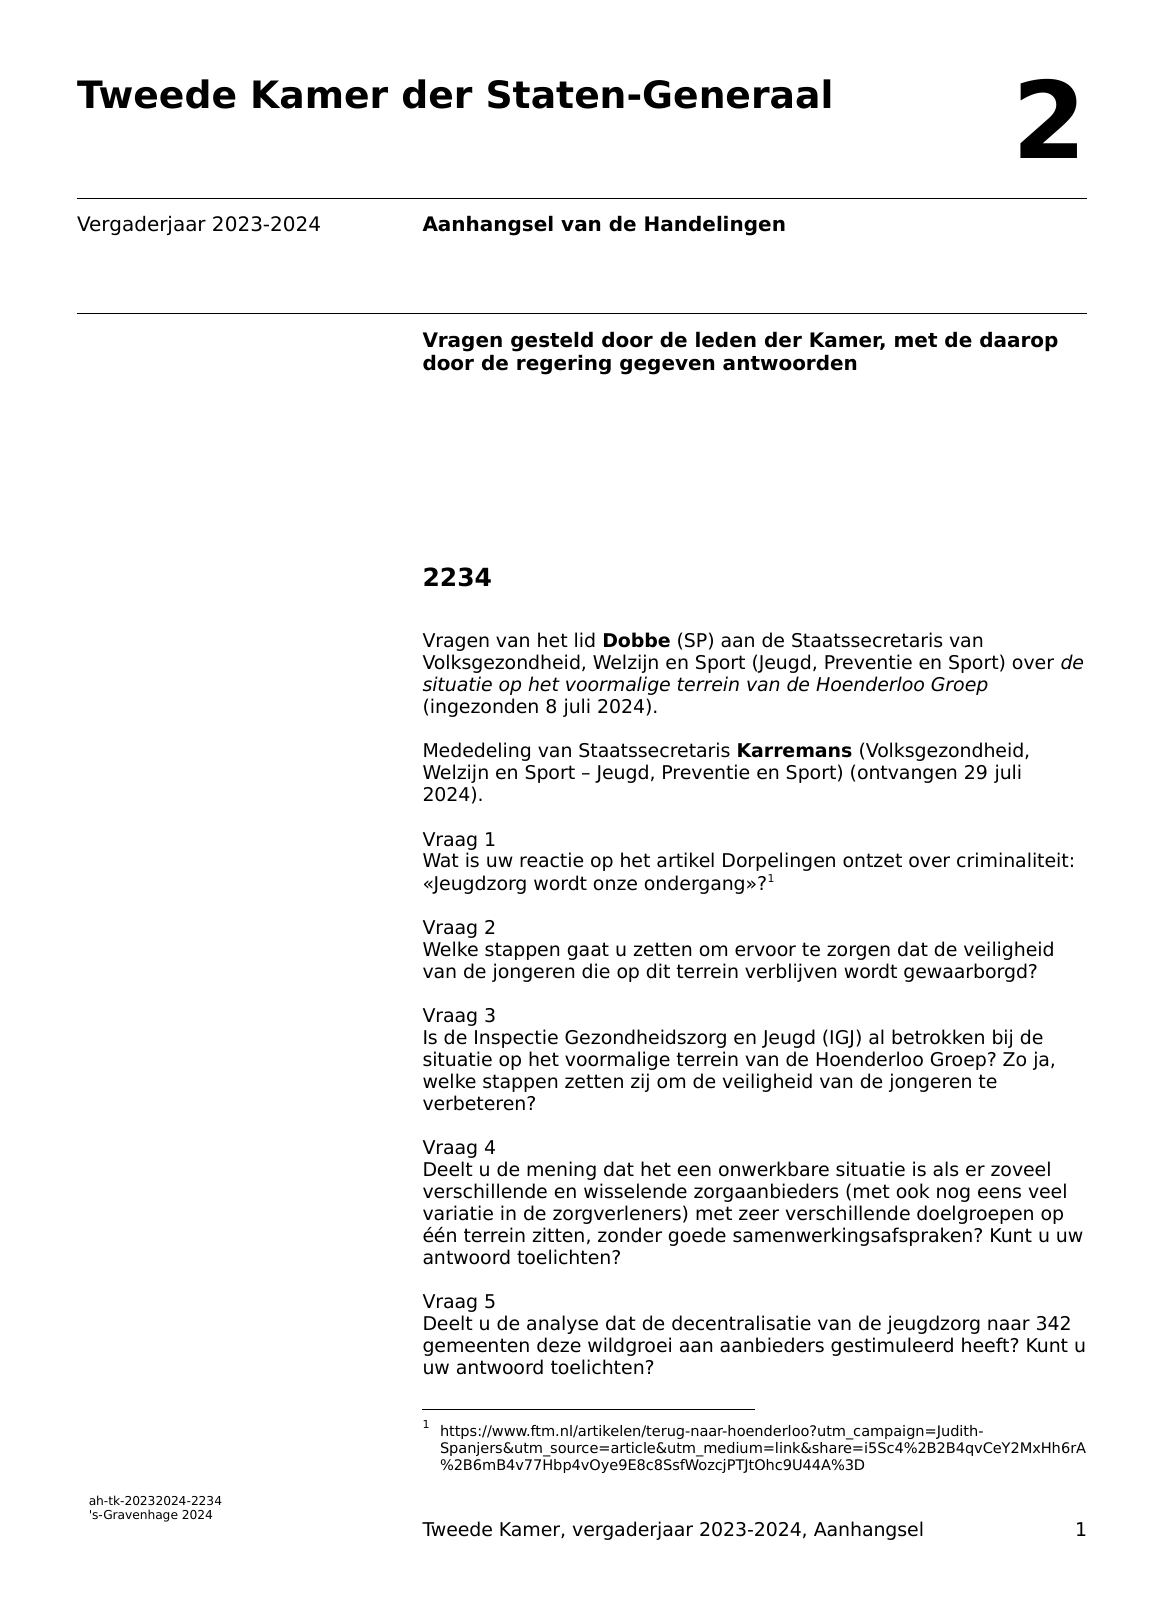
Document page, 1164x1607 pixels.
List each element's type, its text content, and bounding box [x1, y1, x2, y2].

table_cell Vergaderjaar 2023-2024 [77, 199, 422, 313]
text ah-tk-20232024-2234 [88, 1494, 323, 1508]
table_cell Aanhangsel van de Handelingen [422, 199, 1087, 313]
text Vraag 1 [422, 828, 1087, 850]
text Welke stappen gaat u zetten om ervoor te zorgen dat de veiligheid van de jongeren die op dit terrein verblijven wordt gewaarborgd? [422, 938, 1087, 982]
text 2234 [422, 563, 1087, 592]
text Vraag 4 [422, 1137, 1087, 1159]
text Vraag 3 [422, 1005, 1087, 1027]
text Deelt u de analyse dat de decentralisatie van de jeugdzorg naar 342 gemeenten deze wildgroei aan aanbieders gestimuleerd heeft? Kunt u uw antwoord toelichten? [422, 1313, 1087, 1379]
table_header Tweede Kamer der Staten-Generaal [77, 59, 886, 198]
text Vraag 5 [422, 1291, 1087, 1313]
text 's-Gravenhage 2024 [88, 1508, 323, 1522]
text Is de Inspectie Gezondheidszorg en Jeugd (IGJ) al betrokken bij de situatie op het voormalige terrein van de Hoenderloo Groep? Zo ja, welke stappen zetten zij om de veiligheid van de jongeren te verbeteren? [422, 1027, 1087, 1114]
text Vraag 2 [422, 917, 1087, 938]
table_header 2 [886, 59, 1087, 198]
text Deelt u de mening dat het een onwerkbare situatie is als er zoveel verschillende en wisselende zorgaanbieders (met ook nog eens veel variatie in de zorgverleners) met zeer verschillende doelgroepen op één terrein zitten, zonder goede samenwerkingsafspraken? Kunt u uw antwoord toelichten? [422, 1159, 1087, 1269]
table_cell [77, 314, 422, 375]
text https://www.ftm.nl/artikelen/terug-naar-hoenderloo?utm_campaign=Judith-Spanjers&utm_source=article&utm_medium=link&share=i5Sc4%2B2B4qvCeY2MxHh6rA%2B6mB4v77Hbp4vOye9E8c8SsfWozcjPTJtOhc9U44A%3D [422, 1418, 1087, 1474]
text Mededeling van Staatssecretaris Karremans (Volksgezondheid, Welzijn en Sport – Jeugd, Preventie en Sport) (ontvangen 29 juli 2024). [422, 740, 1087, 806]
text Wat is uw reactie op het artikel Dorpelingen ontzet over criminaliteit: «Jeugdzorg wordt onze ondergang»? [422, 850, 1087, 894]
table_cell Vragen gesteld door de leden der Kamer, met de daarop door de regering gegeven antwoorden [422, 314, 1087, 375]
text Vragen van het lid Dobbe (SP) aan de Staatssecretaris van Volksgezondheid, Welzijn en Sport (Jeugd, Preventie en Sport) over de situatie op het voormalige terrein van de Hoenderloo Groep (ingezonden 8 juli 2024). [422, 630, 1087, 718]
